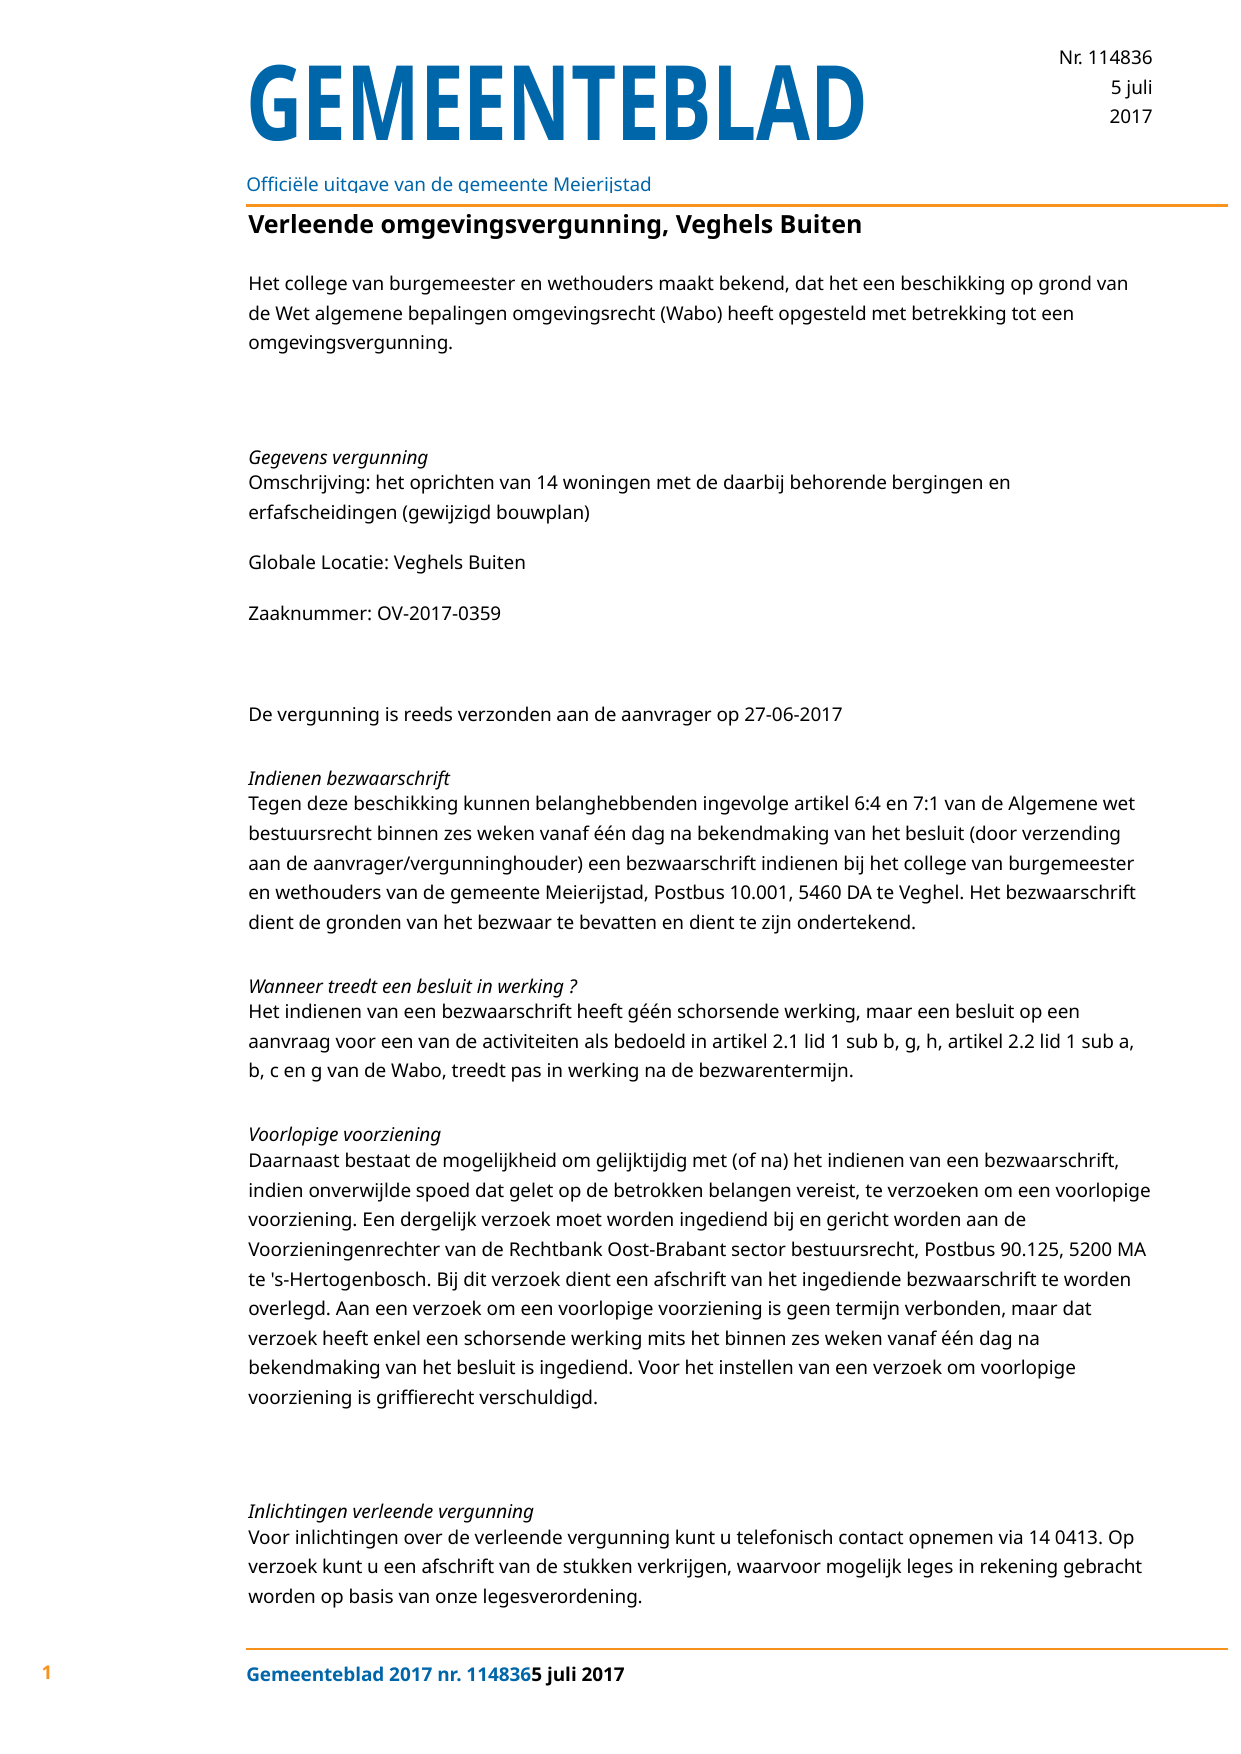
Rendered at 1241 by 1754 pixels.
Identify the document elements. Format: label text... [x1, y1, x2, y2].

text Globale Locatie: Veghels Buiten [248, 549, 1152, 575]
text Inlichtingen verleende vergunning [248, 1498, 1152, 1524]
text Gegevens vergunning [248, 444, 1152, 469]
text Het indienen van een bezwaarschrift heeft géén schorsende werking, maar een besluit op een aanvraag voor een van de activiteiten als bedoeld in artikel 2.1 lid 1 sub b, g, h, artikel 2.2 lid 1 sub a, b, c en g van de Wabo, treedt pas in werking na de bezwarentermijn. [248, 998, 1152, 1083]
text Daarnaast bestaat de mogelijkheid om gelijktijdig met (of na) het indienen van een bezwaarschrift, indien onverwijlde spoed dat gelet op de betrokken belangen vereist, te verzoeken om een voorlopige voorziening. Een dergelijk verzoek moet worden ingediend bij en gericht worden aan de Voorzieningenrechter van de Rechtbank Oost-Brabant sector bestuursrecht, Postbus 90.125, 5200 MA te 's-Hertogenbosch. Bij dit verzoek dient een afschrift van het ingediende bezwaarschrift te worden overlegd. Aan een verzoek om een voorlopige voorziening is geen termijn verbonden, maar dat verzoek heeft enkel een schorsende werking mits het binnen zes weken vanaf één dag na bekendmaking van het besluit is ingediend. Voor het instellen van een verzoek om voorlopige voorziening is griffierecht verschuldigd. [248, 1147, 1152, 1410]
text Zaaknummer: OV-2017-0359 [248, 600, 1152, 626]
text Voor inlichtingen over de verleende vergunning kunt u telefonisch contact opnemen via 14 0413. Op verzoek kunt u een afschrift van de stukken verkrijgen, waarvoor mogelijk leges in rekening gebracht worden op basis van onze legesverordening. [248, 1524, 1152, 1609]
text Wanneer treedt een besluit in werking ? [248, 973, 1152, 998]
text Tegen deze beschikking kunnen belanghebbenden ingevolge artikel 6:4 en 7:1 van de Algemene wet bestuursrecht binnen zes weken vanaf één dag na bekendmaking van het besluit (door verzending aan de aanvrager/vergunninghouder) een bezwaarschrift indienen bij het college van burgemeester en wethouders van de gemeente Meierijstad, Postbus 10.001, 5460 DA te Veghel. Het bezwaarschrift dient de gronden van het bezwaar te bevatten en dient te zijn ondertekend. [248, 791, 1152, 934]
text Omschrijving: het oprichten van 14 woningen met de daarbij behorende bergingen en erfafscheidingen (gewijzigd bouwplan) [248, 469, 1152, 525]
text De vergunning is reeds verzonden aan de aanvrager op 27-06-2017 [248, 701, 1152, 727]
picture [41, 47, 231, 172]
text Verleende omgevingsvergunning, Veghels Buiten [248, 207, 1152, 241]
text Het college van burgemeester en wethouders maakt bekend, dat het een beschikking op grond van de Wet algemene bepalingen omgevingsrecht (Wabo) heeft opgesteld met betrekking tot een omgevingsvergunning. [248, 270, 1152, 355]
text Indienen bezwaarschrift [248, 765, 1152, 791]
text Voorlopige voorziening [248, 1122, 1152, 1147]
